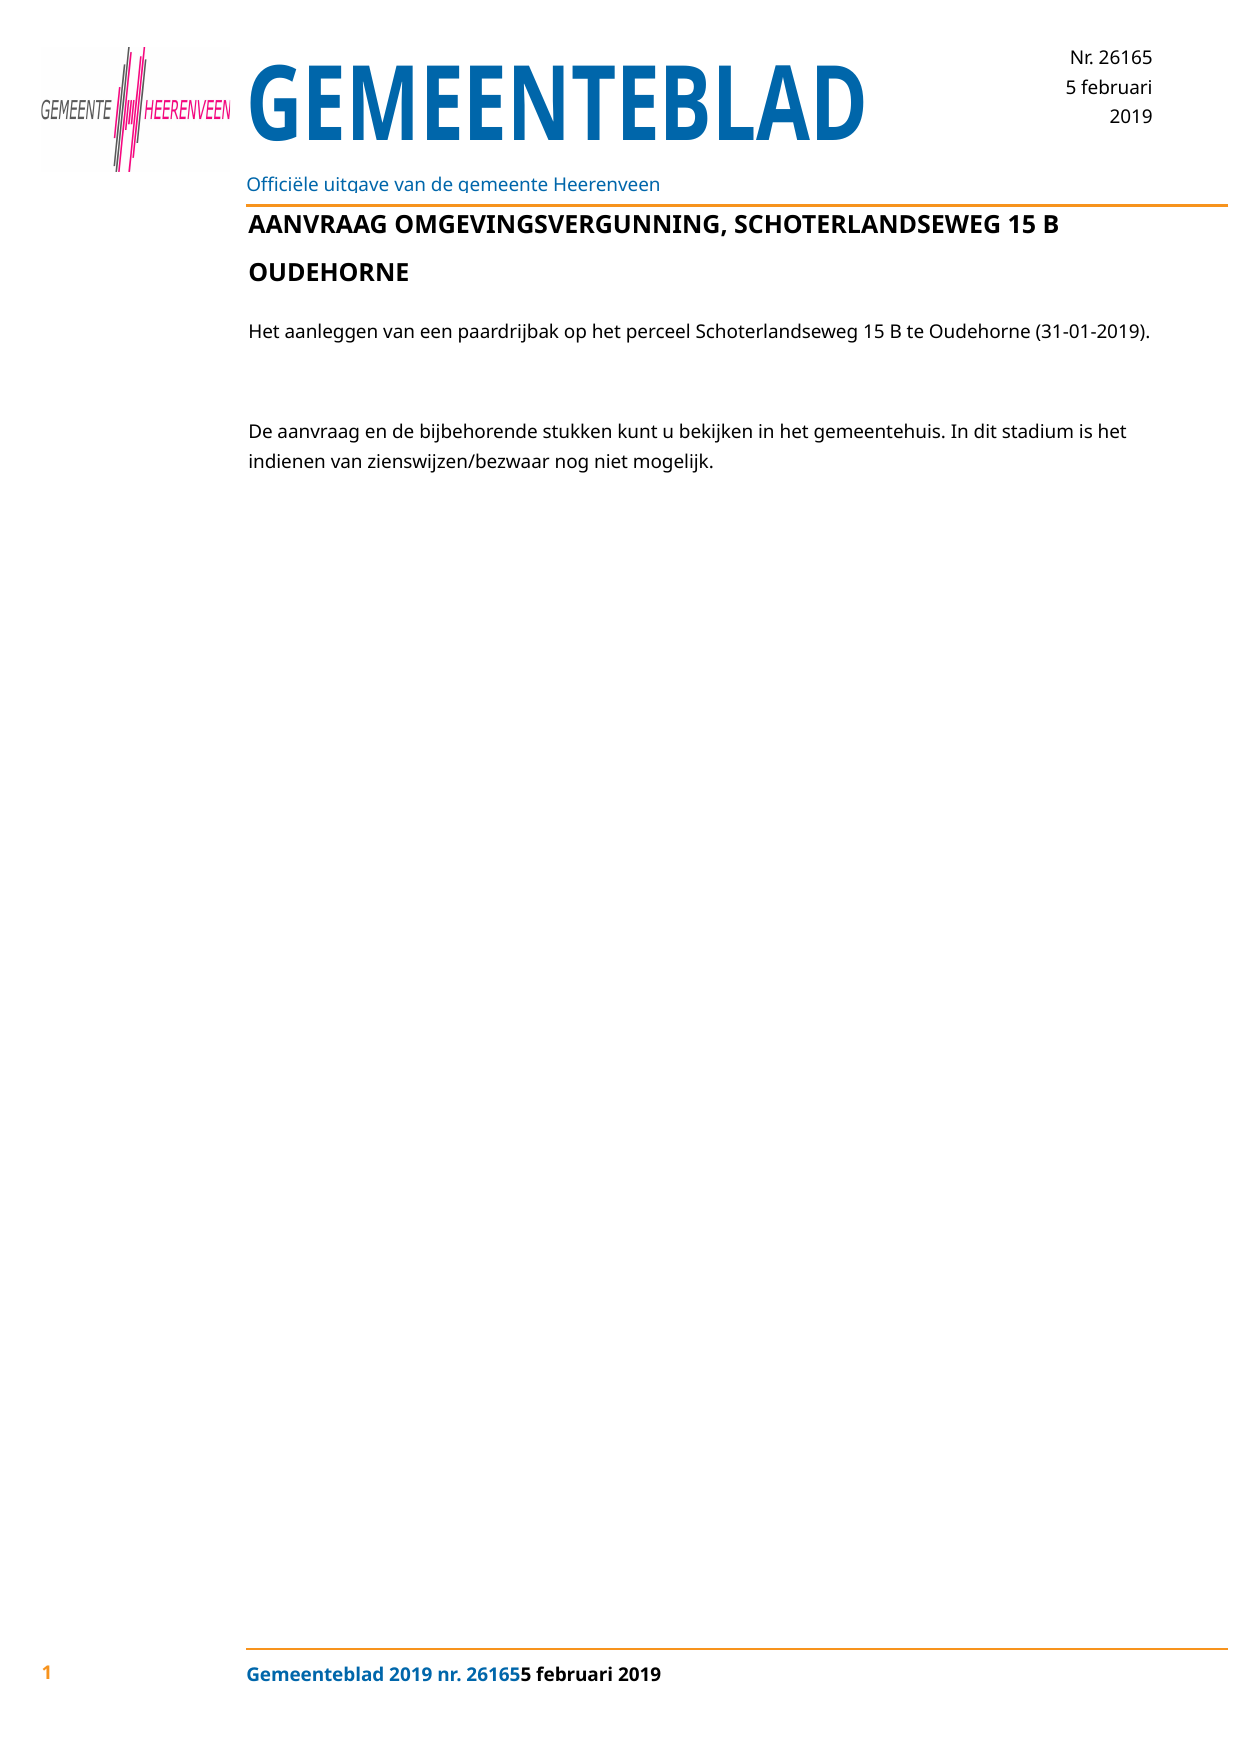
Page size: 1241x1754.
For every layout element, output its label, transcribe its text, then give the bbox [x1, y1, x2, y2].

text Het aanleggen van een paardrijbak op het perceel Schoterlandseweg 15 B te Oudehorne (31-01-2019). [248, 318, 1152, 344]
picture [41, 47, 231, 172]
text De aanvraag en de bijbehorende stukken kunt u bekijken in het gemeentehuis. In dit stadium is het indienen van zienswijzen/bezwaar nog niet mogelijk. [248, 419, 1152, 474]
text AANVRAAG OMGEVINGSVERGUNNING, SCHOTERLANDSEWEG 15 B OUDEHORNE [248, 207, 1152, 288]
